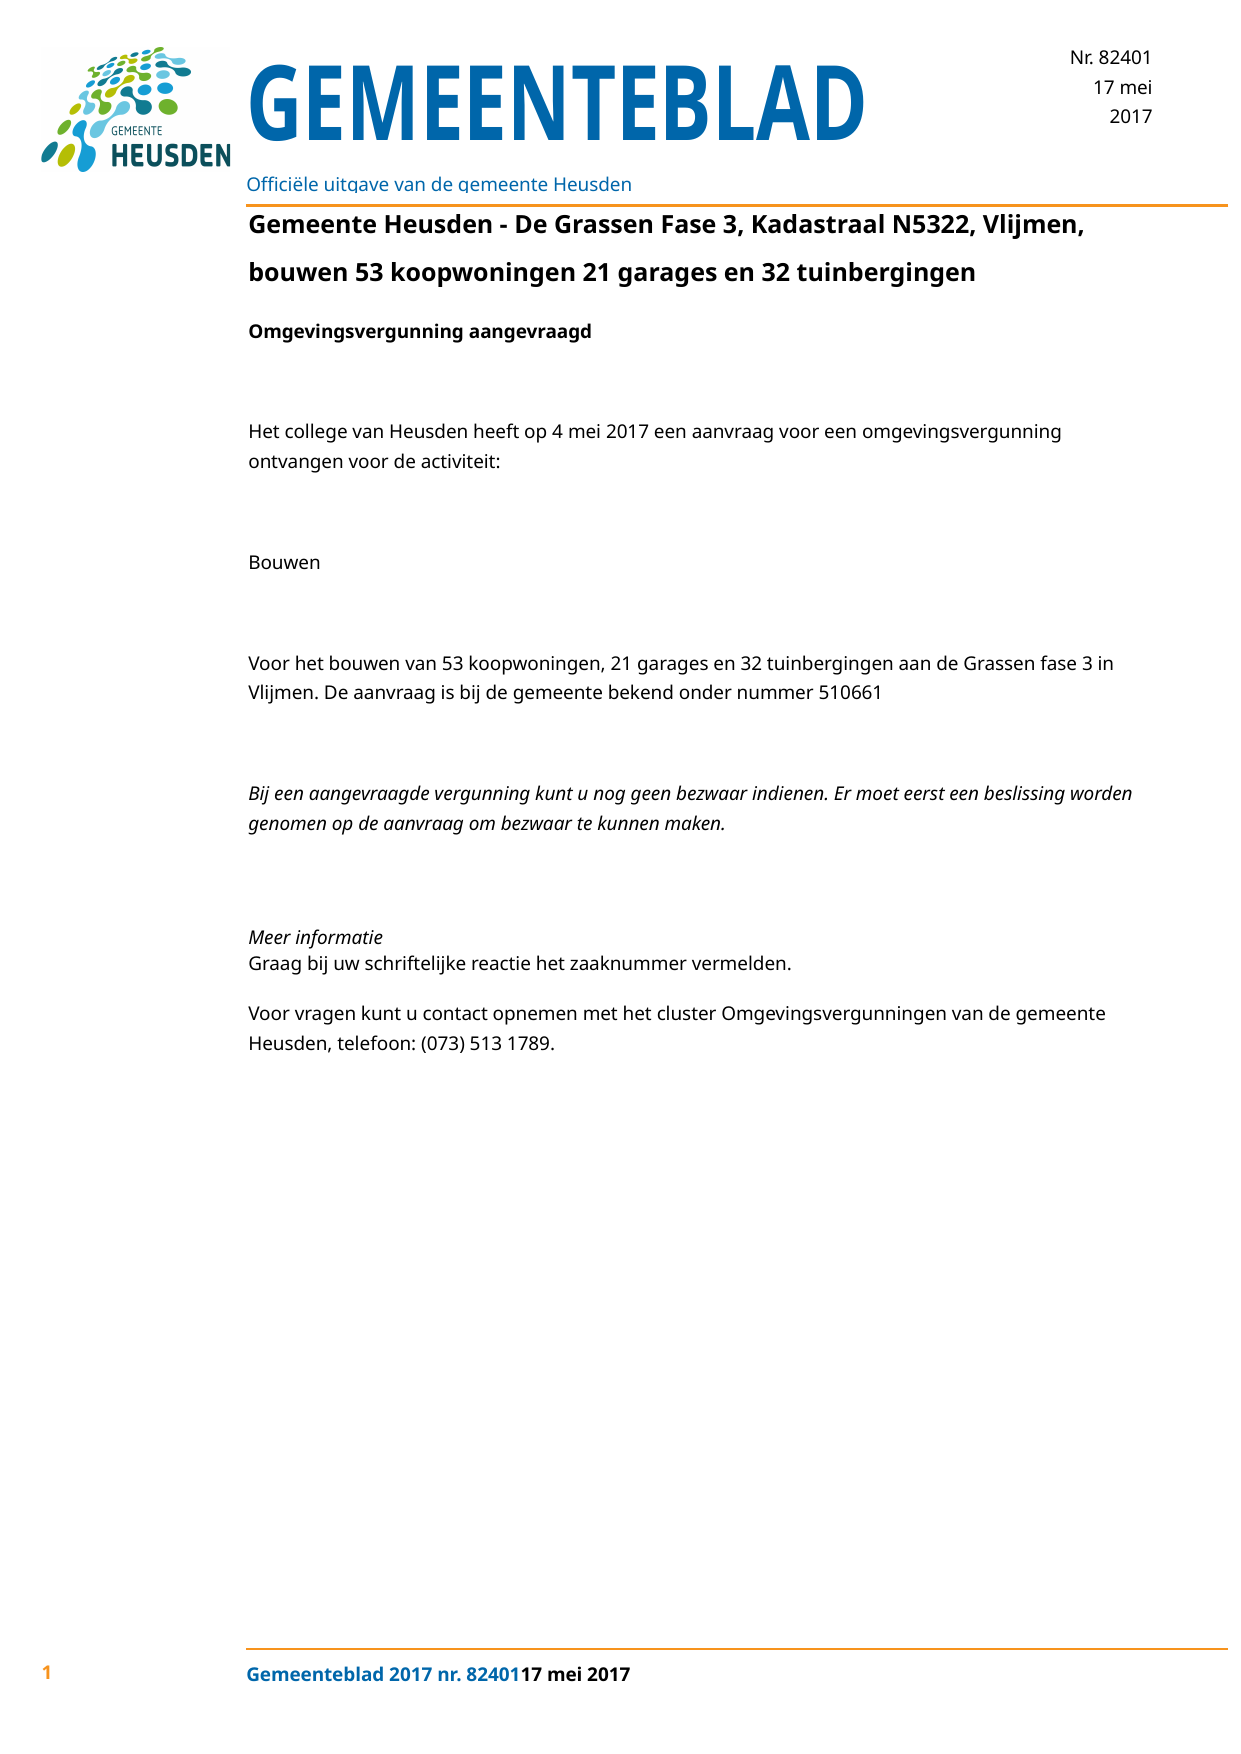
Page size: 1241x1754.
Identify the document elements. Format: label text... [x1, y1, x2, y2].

picture [41, 47, 231, 172]
text Voor het bouwen van 53 koopwoningen, 21 garages en 32 tuinbergingen aan de Grassen fase 3 in Vlijmen. De aanvraag is bij de gemeente bekend onder nummer 510661 [248, 650, 1152, 705]
text Voor vragen kunt u contact opnemen met het cluster Omgevingsvergunningen van de gemeente Heusden, telefoon: (073) 513 1789. [248, 1001, 1152, 1056]
text Het college van Heusden heeft op 4 mei 2017 een aanvraag voor een omgevingsvergunning ontvangen voor de activiteit: [248, 419, 1152, 474]
text Graag bij uw schriftelijke reactie het zaaknummer vermelden. [248, 950, 1152, 976]
text Bouwen [248, 549, 1152, 575]
text Meer informatie [248, 924, 1152, 950]
text Gemeente Heusden - De Grassen Fase 3, Kadastraal N5322, Vlijmen, bouwen 53 koopwoningen 21 garages en 32 tuinbergingen [248, 207, 1152, 288]
text Omgevingsvergunning aangevraagd [248, 318, 1152, 344]
text Bij een aangevraagde vergunning kunt u nog geen bezwaar indienen. Er moet eerst een beslissing worden genomen op de aanvraag om bezwaar te kunnen maken. [248, 780, 1152, 836]
